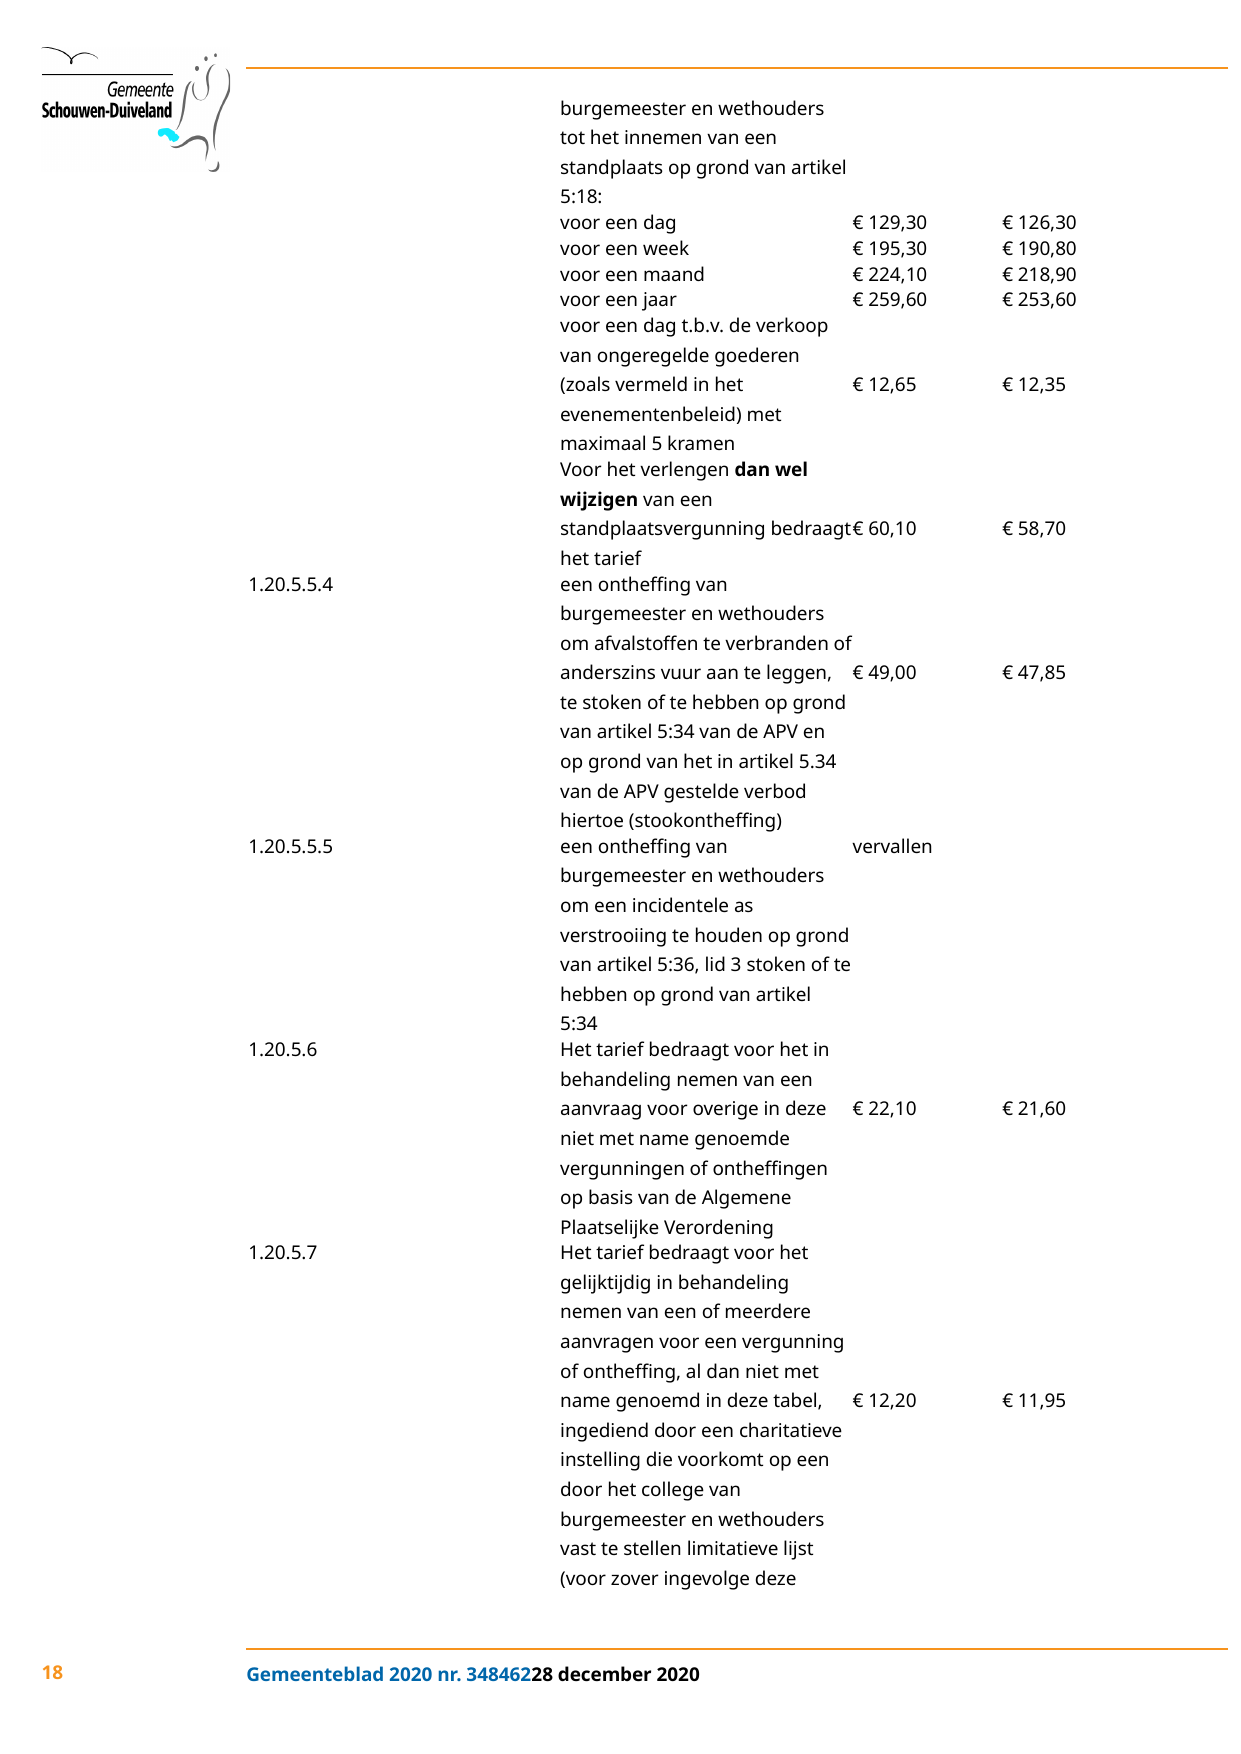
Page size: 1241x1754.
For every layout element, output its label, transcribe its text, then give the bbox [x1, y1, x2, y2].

table_cell [1002, 95, 1152, 209]
table_cell € 126,30 [1002, 209, 1152, 235]
table_cell 1.20.5.6 [248, 1036, 560, 1239]
table_cell 1.20.5.7 [248, 1240, 560, 1591]
table_cell 1.20.5.5.4 [248, 571, 560, 833]
table_cell € 60,10 [853, 456, 1002, 571]
table_cell voor een week [560, 235, 852, 261]
table_cell 1.20.5.5.5 [248, 833, 560, 1036]
table_cell € 12,35 [1002, 312, 1152, 456]
table_cell € 21,60 [1002, 1036, 1152, 1239]
table_cell een ontheffing van burgemeester en wethouders om een incidentele as verstrooiing te houden op grond van artikel 5:36, lid 3 stoken of te hebben op grond van artikel 5:34 [560, 833, 852, 1036]
table_cell € 58,70 [1002, 456, 1152, 571]
table_cell Het tarief bedraagt voor het gelijktijdig in behandeling nemen van een of meerdere aanvragen voor een vergunning of ontheffing, al dan niet met name genoemd in deze tabel, ingediend door een charitatieve instelling die voorkomt op een door het college van burgemeester en wethouders vast te stellen limitatieve lijst (voor zover ingevolge deze [560, 1240, 852, 1591]
table_cell € 224,10 [853, 261, 1002, 286]
table_cell € 259,60 [853, 286, 1002, 312]
table_cell € 195,30 [853, 235, 1002, 261]
table_cell € 253,60 [1002, 286, 1152, 312]
table_cell € 129,30 [853, 209, 1002, 235]
table_cell [248, 235, 560, 261]
table_cell voor een jaar [560, 286, 852, 312]
table_cell [248, 286, 560, 312]
table_cell € 22,10 [853, 1036, 1002, 1239]
table_cell € 12,20 [853, 1240, 1002, 1591]
table_cell vervallen [853, 833, 1002, 1036]
table_cell Het tarief bedraagt voor het in behandeling nemen van een aanvraag voor overige in deze niet met name genoemde vergunningen of ontheffingen op basis van de Algemene Plaatselijke Verordening [560, 1036, 852, 1239]
table_cell voor een dag t.b.v. de verkoop van ongeregelde goederen (zoals vermeld in het evenementenbeleid) met maximaal 5 kramen [560, 312, 852, 456]
table_cell [248, 95, 560, 209]
table_cell een ontheffing van burgemeester en wethouders om afvalstoffen te verbranden of anderszins vuur aan te leggen, te stoken of te hebben op grond van artikel 5:34 van de APV en op grond van het in artikel 5.34 van de APV gestelde verbod hiertoe (stookontheffing) [560, 571, 852, 833]
table_cell € 47,85 [1002, 571, 1152, 833]
table_cell [1002, 833, 1152, 1036]
table_cell [248, 209, 560, 235]
picture [41, 47, 231, 172]
table_cell [248, 312, 560, 456]
table_cell voor een dag [560, 209, 852, 235]
table_cell [248, 261, 560, 286]
table_cell Voor het verlengen dan wel wijzigen van een standplaatsvergunning bedraagt het tarief [560, 456, 852, 571]
table_cell voor een maand [560, 261, 852, 286]
table_cell [248, 456, 560, 571]
table_cell € 12,65 [853, 312, 1002, 456]
table_cell [853, 95, 1002, 209]
table_cell € 218,90 [1002, 261, 1152, 286]
table_cell € 190,80 [1002, 235, 1152, 261]
table_cell burgemeester en wethouders tot het innemen van een standplaats op grond van artikel 5:18: [560, 95, 852, 209]
table_cell € 49,00 [853, 571, 1002, 833]
table_cell € 11,95 [1002, 1240, 1152, 1591]
